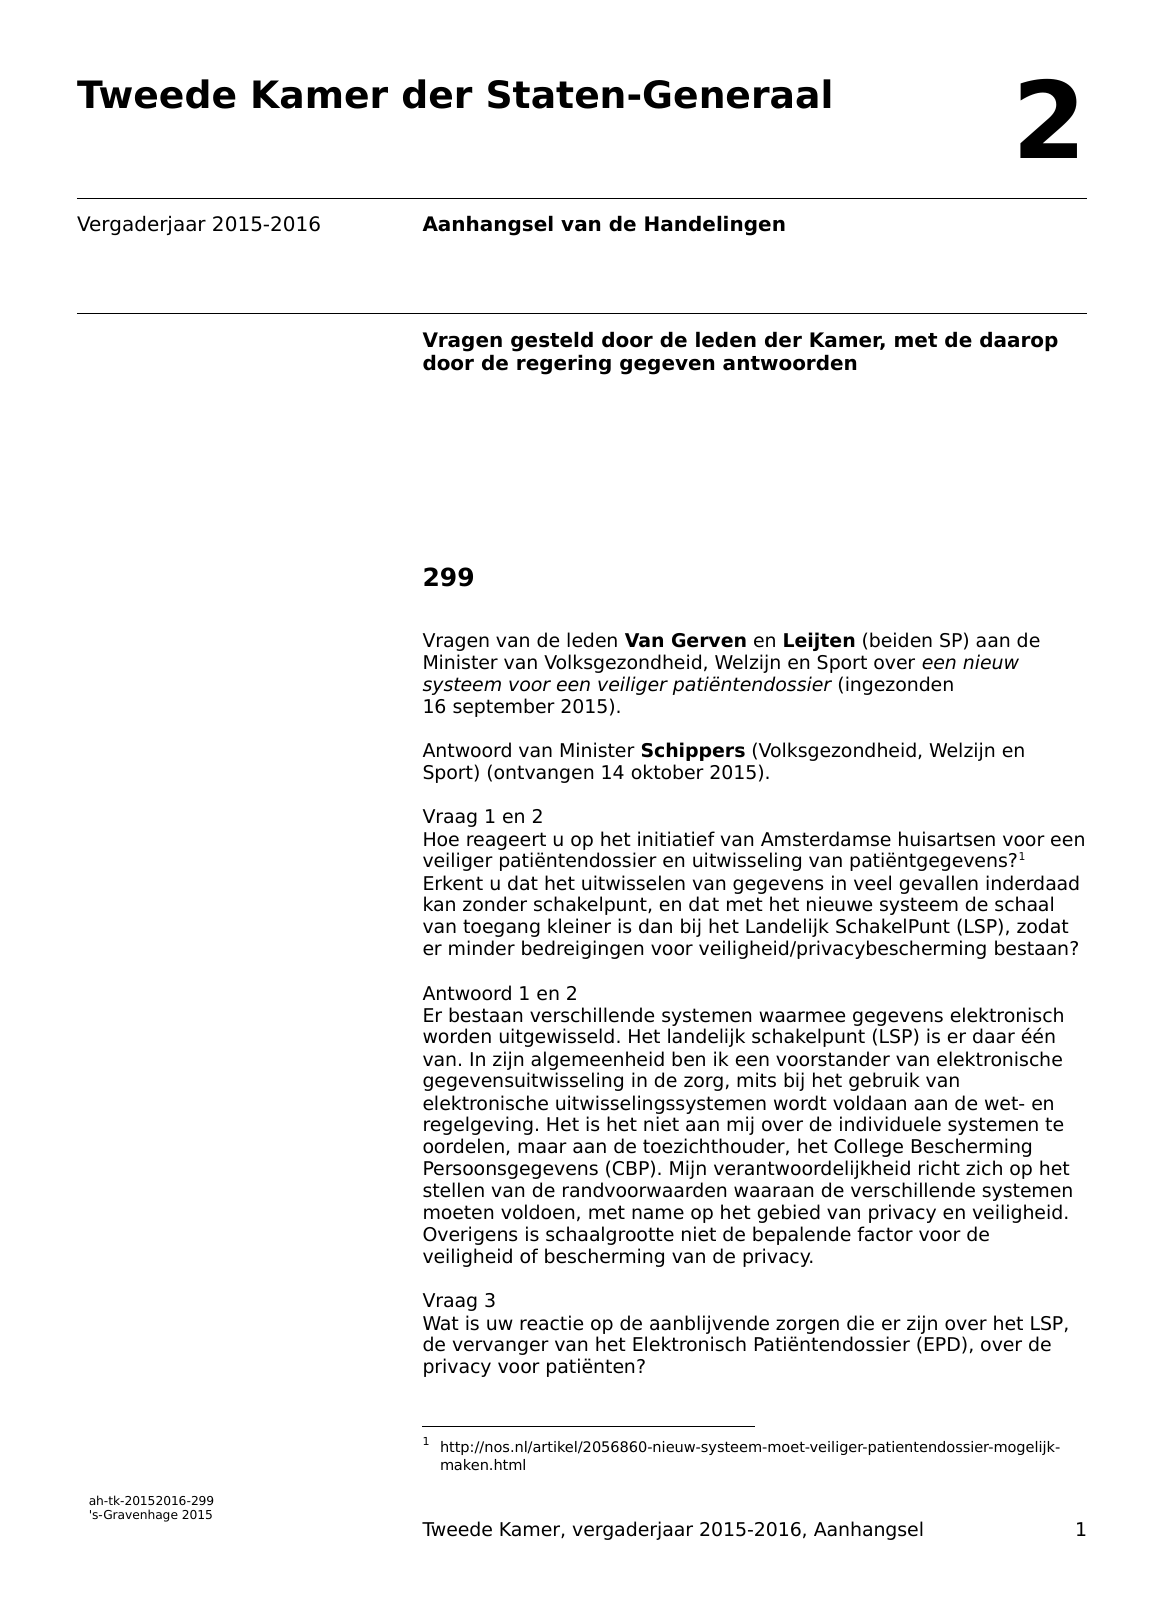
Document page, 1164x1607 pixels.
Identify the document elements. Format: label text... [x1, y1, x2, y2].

text Antwoord van Minister Schippers (Volksgezondheid, Welzijn en Sport) (ontvangen 14 oktober 2015). [422, 740, 1087, 784]
table_cell Vergaderjaar 2015-2016 [77, 199, 422, 313]
table_cell Aanhangsel van de Handelingen [422, 199, 1087, 313]
text Vraag 1 en 2 [422, 806, 1087, 828]
table_cell Vragen gesteld door de leden der Kamer, met de daarop door de regering gegeven antwoorden [422, 314, 1087, 375]
text ah-tk-20152016-299 [88, 1494, 323, 1508]
text Antwoord 1 en 2 [422, 982, 1087, 1004]
table_header Tweede Kamer der Staten-Generaal [77, 59, 886, 198]
text 's-Gravenhage 2015 [88, 1508, 323, 1522]
text Vraag 3 [422, 1290, 1087, 1312]
text 299 [422, 563, 1087, 592]
text Erkent u dat het uitwisselen van gegevens in veel gevallen inderdaad kan zonder schakelpunt, en dat met het nieuwe systeem de schaal van toegang kleiner is dan bij het Landelijk SchakelPunt (LSP), zodat er minder bedreigingen voor veiligheid/privacybescherming bestaan? [422, 872, 1087, 960]
table_cell [77, 314, 422, 375]
text Er bestaan verschillende systemen waarmee gegevens elektronisch worden uitgewisseld. Het landelijk schakelpunt (LSP) is er daar één van. In zijn algemeenheid ben ik een voorstander van elektronische gegevensuitwisseling in de zorg, mits bij het gebruik van elektronische uitwisselingssystemen wordt voldaan aan de wet- en regelgeving. Het is het niet aan mij over de individuele systemen te oordelen, maar aan de toezichthouder, het College Bescherming Persoonsgegevens (CBP). Mijn verantwoordelijkheid richt zich op het stellen van de randvoorwaarden waaraan de verschillende systemen moeten voldoen, met name op het gebied van privacy en veiligheid. Overigens is schaalgrootte niet de bepalende factor voor de veiligheid of bescherming van de privacy. [422, 1004, 1087, 1268]
text http://nos.nl/artikel/2056860-nieuw-systeem-moet-veiliger-patientendossier-mogelijk-maken.html [422, 1435, 1087, 1474]
table_header 2 [886, 59, 1087, 198]
text Wat is uw reactie op de aanblijvende zorgen die er zijn over het LSP, de vervanger van het Elektronisch Patiëntendossier (EPD), over de privacy voor patiënten? [422, 1312, 1087, 1378]
text Vragen van de leden Van Gerven en Leijten (beiden SP) aan de Minister van Volksgezondheid, Welzijn en Sport over een nieuw systeem voor een veiliger patiëntendossier (ingezonden 16 september 2015). [422, 630, 1087, 718]
text Hoe reageert u op het initiatief van Amsterdamse huisartsen voor een veiliger patiëntendossier en uitwisseling van patiëntgegevens? [422, 828, 1087, 872]
